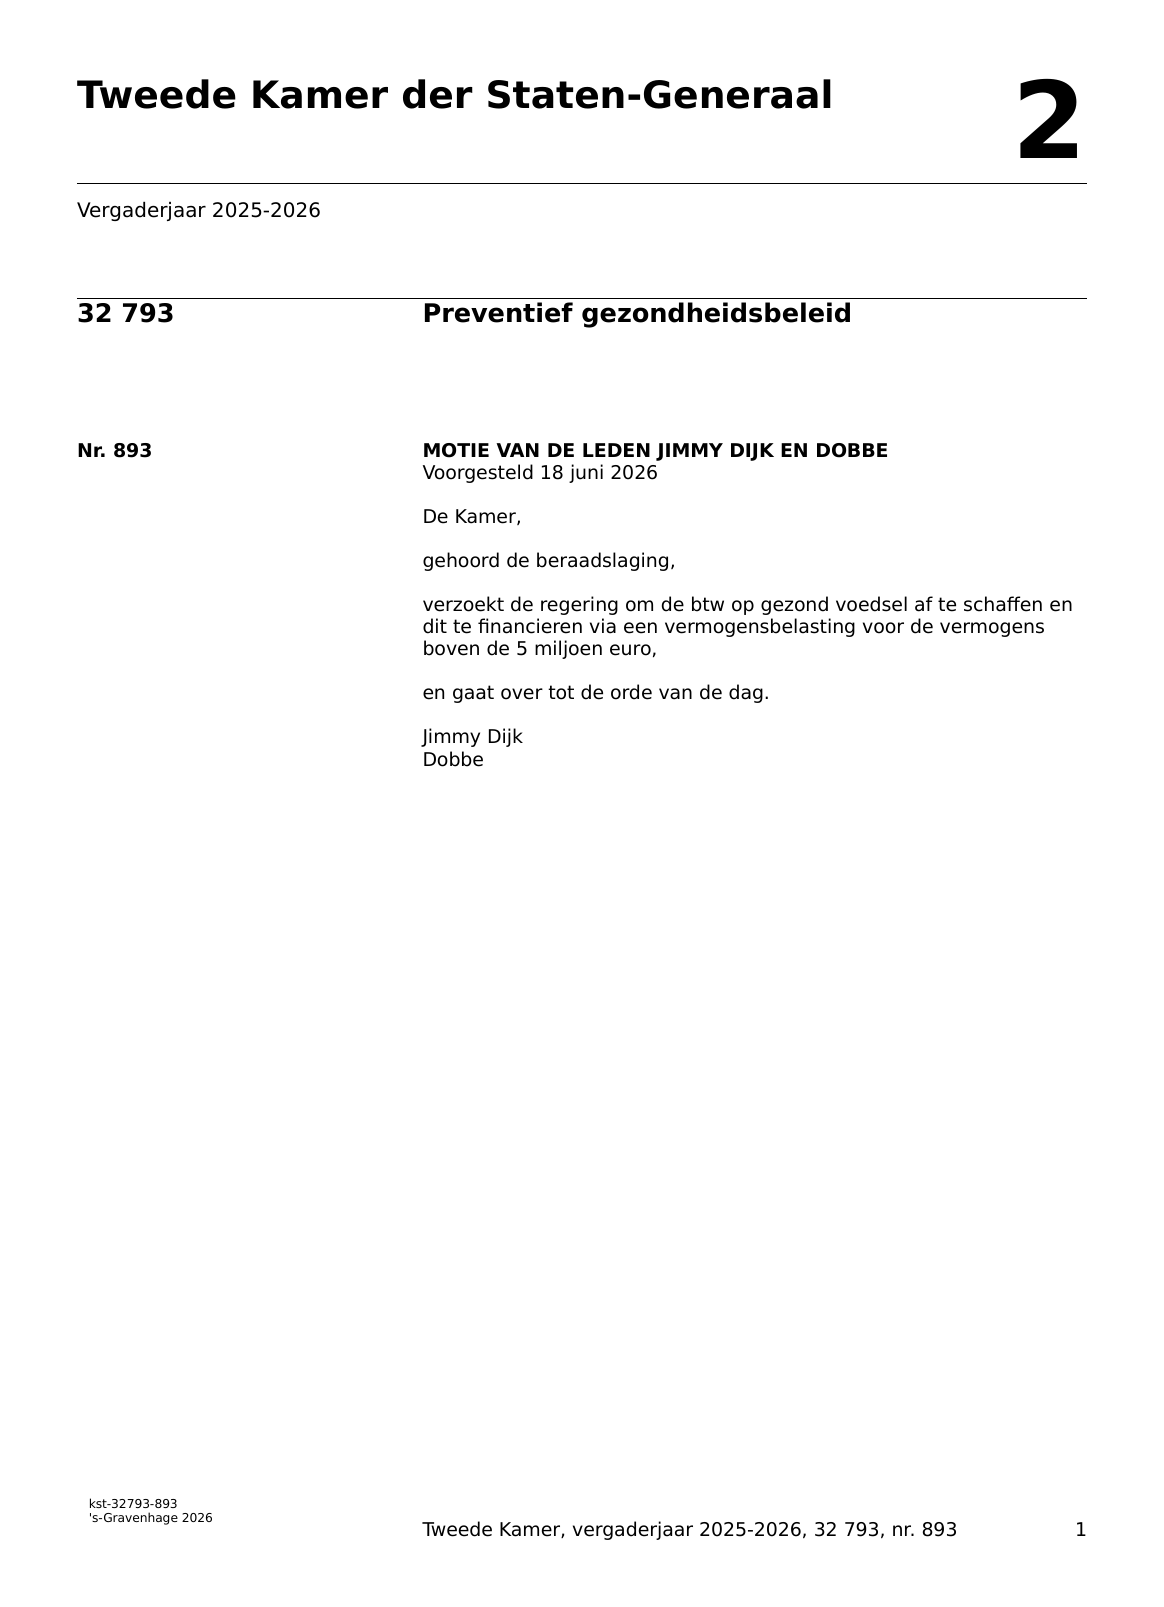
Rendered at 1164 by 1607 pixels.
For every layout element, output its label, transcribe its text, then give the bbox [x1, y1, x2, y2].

text 's-Gravenhage 2026 [88, 1511, 323, 1525]
text Voorgesteld 18 juni 2026 [422, 462, 1087, 484]
subtitle Nr. 893 MOTIE VAN DE LEDEN JIMMY DIJK EN DOBBE [77, 440, 1087, 462]
text gehoord de beraadslaging, [422, 550, 1087, 572]
subtitle 32 793 Preventief gezondheidsbeleid [77, 299, 1087, 329]
text en gaat over tot de orde van de dag. [422, 682, 1087, 704]
text verzoekt de regering om de btw op gezond voedsel af te schaffen en dit te financieren via een vermogensbelasting voor de vermogens boven de 5 miljoen euro, [422, 594, 1087, 660]
table_header 2 [886, 59, 1087, 183]
table_header Tweede Kamer der Staten-Generaal [77, 59, 886, 183]
table_cell Vergaderjaar 2025-2026 [77, 184, 1087, 298]
text kst-32793-893 [88, 1497, 323, 1511]
text Jimmy Dijk [422, 726, 1087, 748]
text De Kamer, [422, 506, 1087, 528]
text Dobbe [422, 748, 1087, 770]
